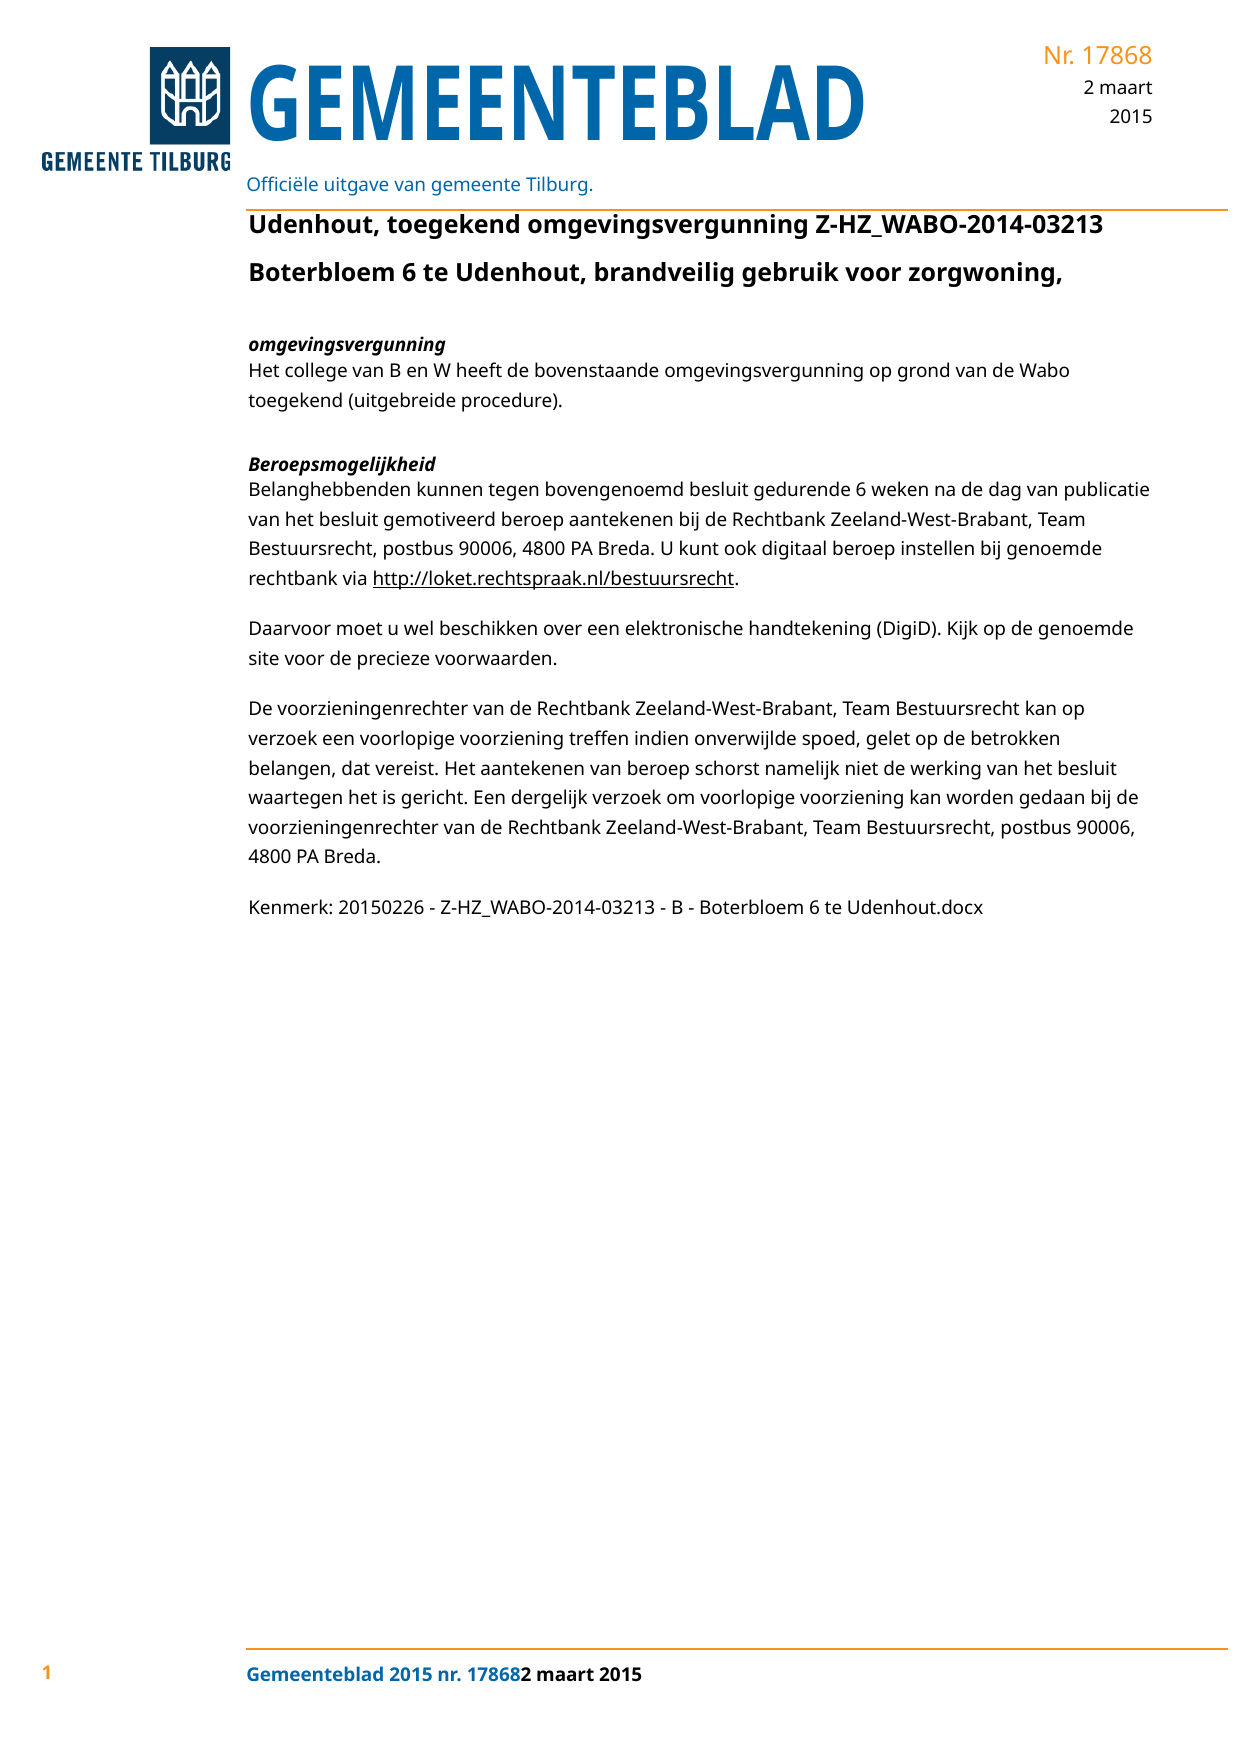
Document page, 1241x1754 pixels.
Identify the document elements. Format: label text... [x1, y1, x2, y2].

text Beroepsmogelijkheid [248, 451, 1152, 476]
text Kenmerk: 20150226 - Z-HZ_WABO-2014-03213 - B - Boterbloem 6 te Udenhout.docx [248, 894, 1152, 920]
text De voorzieningenrechter van de Rechtbank Zeeland-West-Brabant, Team Bestuursrecht kan op verzoek een voorlopige voorziening treffen indien onverwijlde spoed, gelet op de betrokken belangen, dat vereist. Het aantekenen van beroep schorst namelijk niet de werking van het besluit waartegen het is gericht. Een dergelijk verzoek om voorlopige voorziening kan worden gedaan bij de voorzieningenrechter van de Rechtbank Zeeland-West-Brabant, Team Bestuursrecht, postbus 90006, 4800 PA Breda. [248, 696, 1152, 869]
text omgevingsvergunning [248, 331, 1152, 357]
text Daarvoor moet u wel beschikken over een elektronische handtekening (DigiD). Kijk op de genoemde site voor de precieze voorwaarden. [248, 616, 1152, 671]
text Het college van B en W heeft de bovenstaande omgevingsvergunning op grond van de Wabo toegekend (uitgebreide procedure). [248, 357, 1152, 412]
text Belanghebbenden kunnen tegen bovengenoemd besluit gedurende 6 weken na de dag van publicatie van het besluit gemotiveerd beroep aantekenen bij de Rechtbank Zeeland-West-Brabant, Team Bestuursrecht, postbus 90006, 4800 PA Breda. U kunt ook digitaal beroep instellen bij genoemde rechtbank via http://loket.rechtspraak.nl/bestuursrecht. [248, 476, 1152, 591]
picture [41, 47, 231, 172]
text Udenhout, toegekend omgevingsvergunning Z-HZ_WABO-2014-03213 Boterbloem 6 te Udenhout, brandveilig gebruik voor zorgwoning, [248, 211, 1152, 288]
